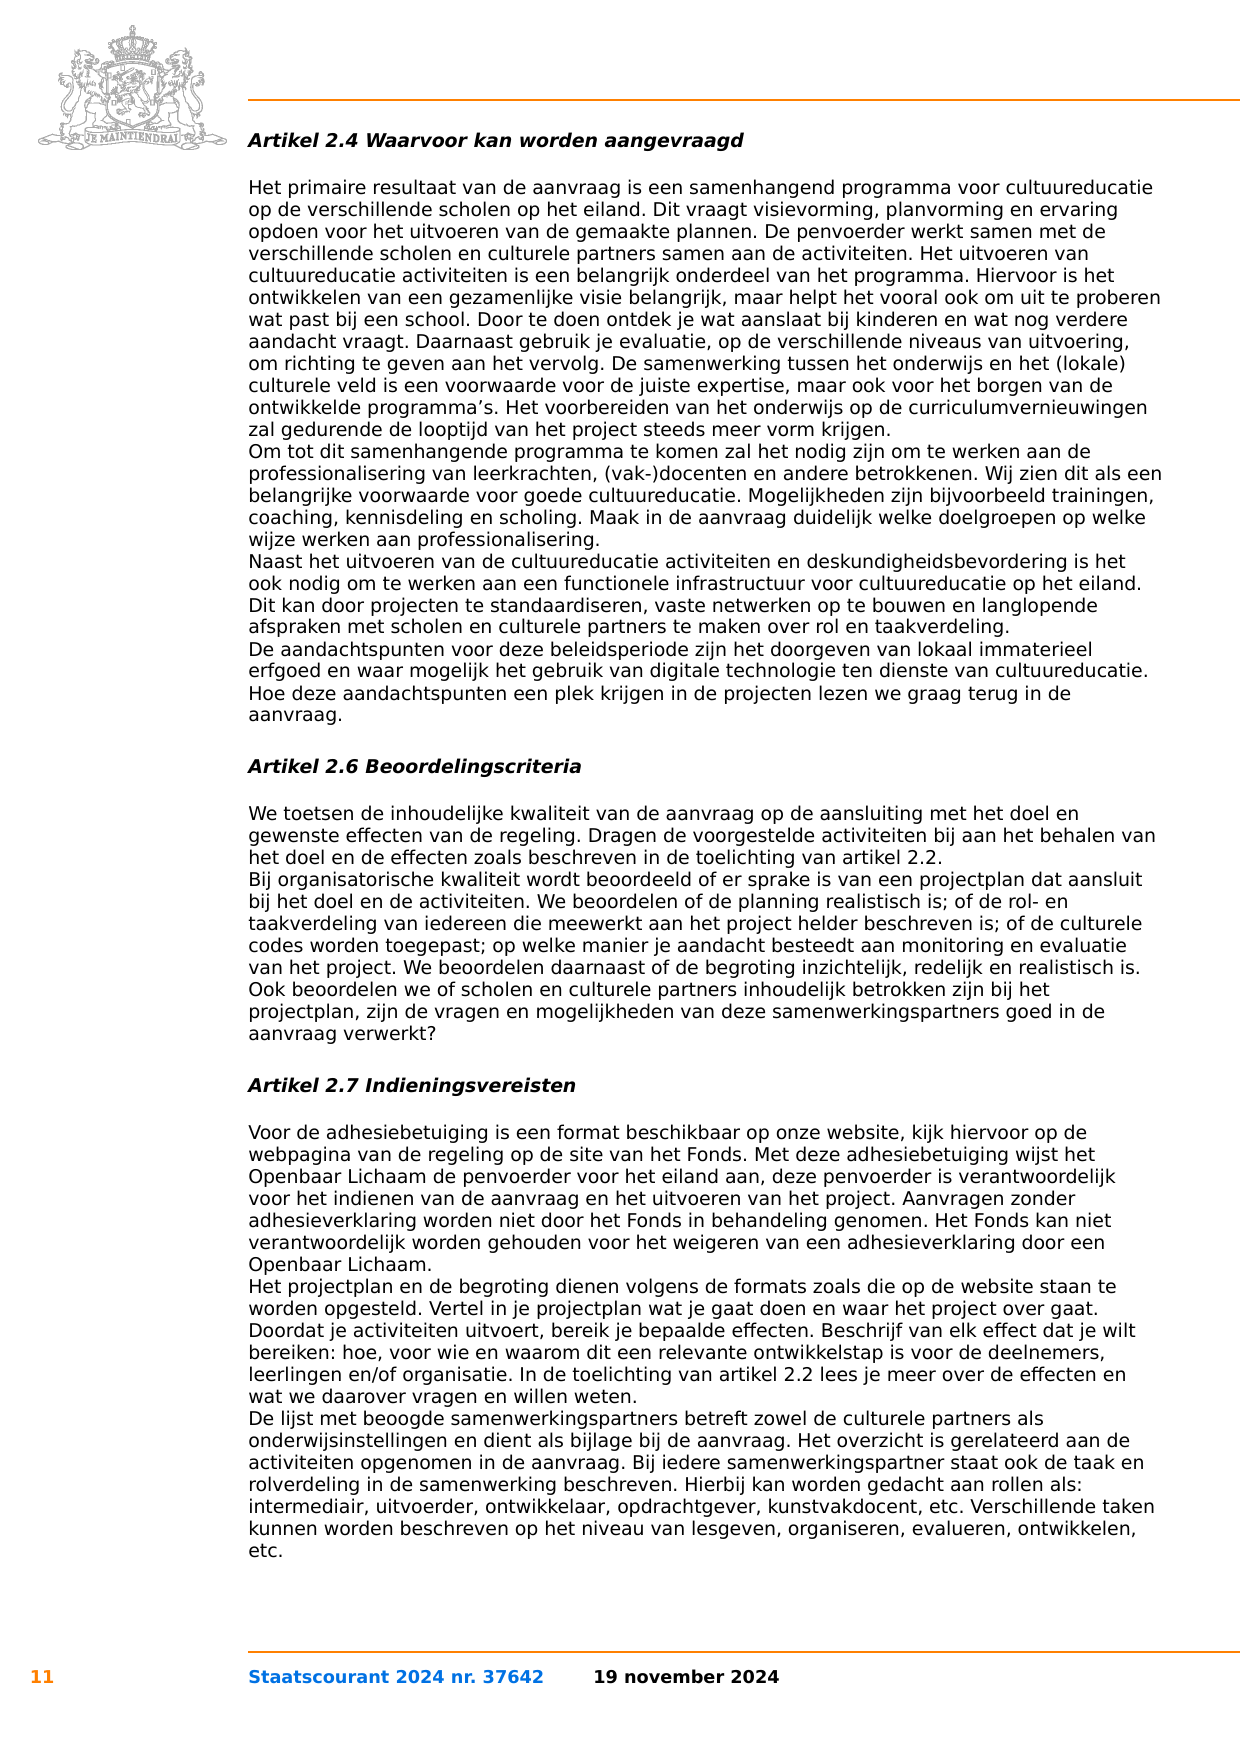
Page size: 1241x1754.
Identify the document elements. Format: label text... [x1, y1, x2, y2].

text Het projectplan en de begroting dienen volgens de formats zoals die op de website staan te worden opgesteld. Vertel in je projectplan wat je gaat doen en waar het project over gaat. Doordat je activiteiten uitvoert, bereik je bepaalde effecten. Beschrijf van elk effect dat je wilt bereiken: hoe, voor wie en waarom dit een relevante ontwikkelstap is voor de deelnemers, leerlingen en/of organisatie. In de toelichting van artikel 2.2 lees je meer over de effecten en wat we daarover vragen en willen weten. [248, 1276, 1163, 1408]
text Naast het uitvoeren van de cultuureducatie activiteiten en deskundigheidsbevordering is het ook nodig om te werken aan een functionele infrastructuur voor cultuureducatie op het eiland. Dit kan door projecten te standaardiseren, vaste netwerken op te bouwen en langlopende afspraken met scholen en culturele partners te maken over rol en taakverdeling. [248, 551, 1163, 638]
text We toetsen de inhoudelijke kwaliteit van de aanvraag op de aansluiting met het doel en gewenste effecten van de regeling. Dragen de voorgestelde activiteiten bij aan het behalen van het doel en de effecten zoals beschreven in de toelichting van artikel 2.2. [248, 803, 1163, 869]
text De aandachtspunten voor deze beleidsperiode zijn het doorgeven van lokaal immaterieel erfgoed en waar mogelijk het gebruik van digitale technologie ten dienste van cultuureducatie. Hoe deze aandachtspunten een plek krijgen in de projecten lezen we graag terug in de aanvraag. [248, 638, 1163, 726]
picture [38, 25, 227, 150]
text Bij organisatorische kwaliteit wordt beoordeeld of er sprake is van een projectplan dat aansluit bij het doel en de activiteiten. We beoordelen of de planning realistisch is; of de rol- en taakverdeling van iedereen die meewerkt aan het project helder beschreven is; of de culturele codes worden toegepast; op welke manier je aandacht besteedt aan monitoring en evaluatie van het project. We beoordelen daarnaast of de begroting inzichtelijk, redelijk en realistisch is. Ook beoordelen we of scholen en culturele partners inhoudelijk betrokken zijn bij het projectplan, zijn de vragen en mogelijkheden van deze samenwerkingspartners goed in de aanvraag verwerkt? [248, 869, 1163, 1045]
text De lijst met beoogde samenwerkingspartners betreft zowel de culturele partners als onderwijsinstellingen en dient als bijlage bij de aanvraag. Het overzicht is gerelateerd aan de activiteiten opgenomen in de aanvraag. Bij iedere samenwerkingspartner staat ook de taak en rolverdeling in de samenwerking beschreven. Hierbij kan worden gedacht aan rollen als: intermediair, uitvoerder, ontwikkelaar, opdrachtgever, kunstvakdocent, etc. Verschillende taken kunnen worden beschreven op het niveau van lesgeven, organiseren, evalueren, ontwikkelen, etc. [248, 1408, 1163, 1562]
subtitle Artikel 2.7 Indieningsvereisten [248, 1075, 1163, 1097]
subtitle Artikel 2.6 Beoordelingscriteria [248, 756, 1163, 778]
text Het primaire resultaat van de aanvraag is een samenhangend programma voor cultuureducatie op de verschillende scholen op het eiland. Dit vraagt visievorming, planvorming en ervaring opdoen voor het uitvoeren van de gemaakte plannen. De penvoerder werkt samen met de verschillende scholen en culturele partners samen aan de activiteiten. Het uitvoeren van cultuureducatie activiteiten is een belangrijk onderdeel van het programma. Hiervoor is het ontwikkelen van een gezamenlijke visie belangrijk, maar helpt het vooral ook om uit te proberen wat past bij een school. Door te doen ontdek je wat aanslaat bij kinderen en wat nog verdere aandacht vraagt. Daarnaast gebruik je evaluatie, op de verschillende niveaus van uitvoering, om richting te geven aan het vervolg. De samenwerking tussen het onderwijs en het (lokale) culturele veld is een voorwaarde voor de juiste expertise, maar ook voor het borgen van de ontwikkelde programma’s. Het voorbereiden van het onderwijs op de curriculumvernieuwingen zal gedurende de looptijd van het project steeds meer vorm krijgen. [248, 177, 1163, 441]
subtitle Artikel 2.4 Waarvoor kan worden aangevraagd [248, 130, 1163, 152]
text Voor de adhesiebetuiging is een format beschikbaar op onze website, kijk hiervoor op de webpagina van de regeling op de site van het Fonds. Met deze adhesiebetuiging wijst het Openbaar Lichaam de penvoerder voor het eiland aan, deze penvoerder is verantwoordelijk voor het indienen van de aanvraag en het uitvoeren van het project. Aanvragen zonder adhesieverklaring worden niet door het Fonds in behandeling genomen. Het Fonds kan niet verantwoordelijk worden gehouden voor het weigeren van een adhesieverklaring door een Openbaar Lichaam. [248, 1122, 1163, 1276]
text Om tot dit samenhangende programma te komen zal het nodig zijn om te werken aan de professionalisering van leerkrachten, (vak-)docenten en andere betrokkenen. Wij zien dit als een belangrijke voorwaarde voor goede cultuureducatie. Mogelijkheden zijn bijvoorbeeld trainingen, coaching, kennisdeling en scholing. Maak in de aanvraag duidelijk welke doelgroepen op welke wijze werken aan professionalisering. [248, 441, 1163, 551]
